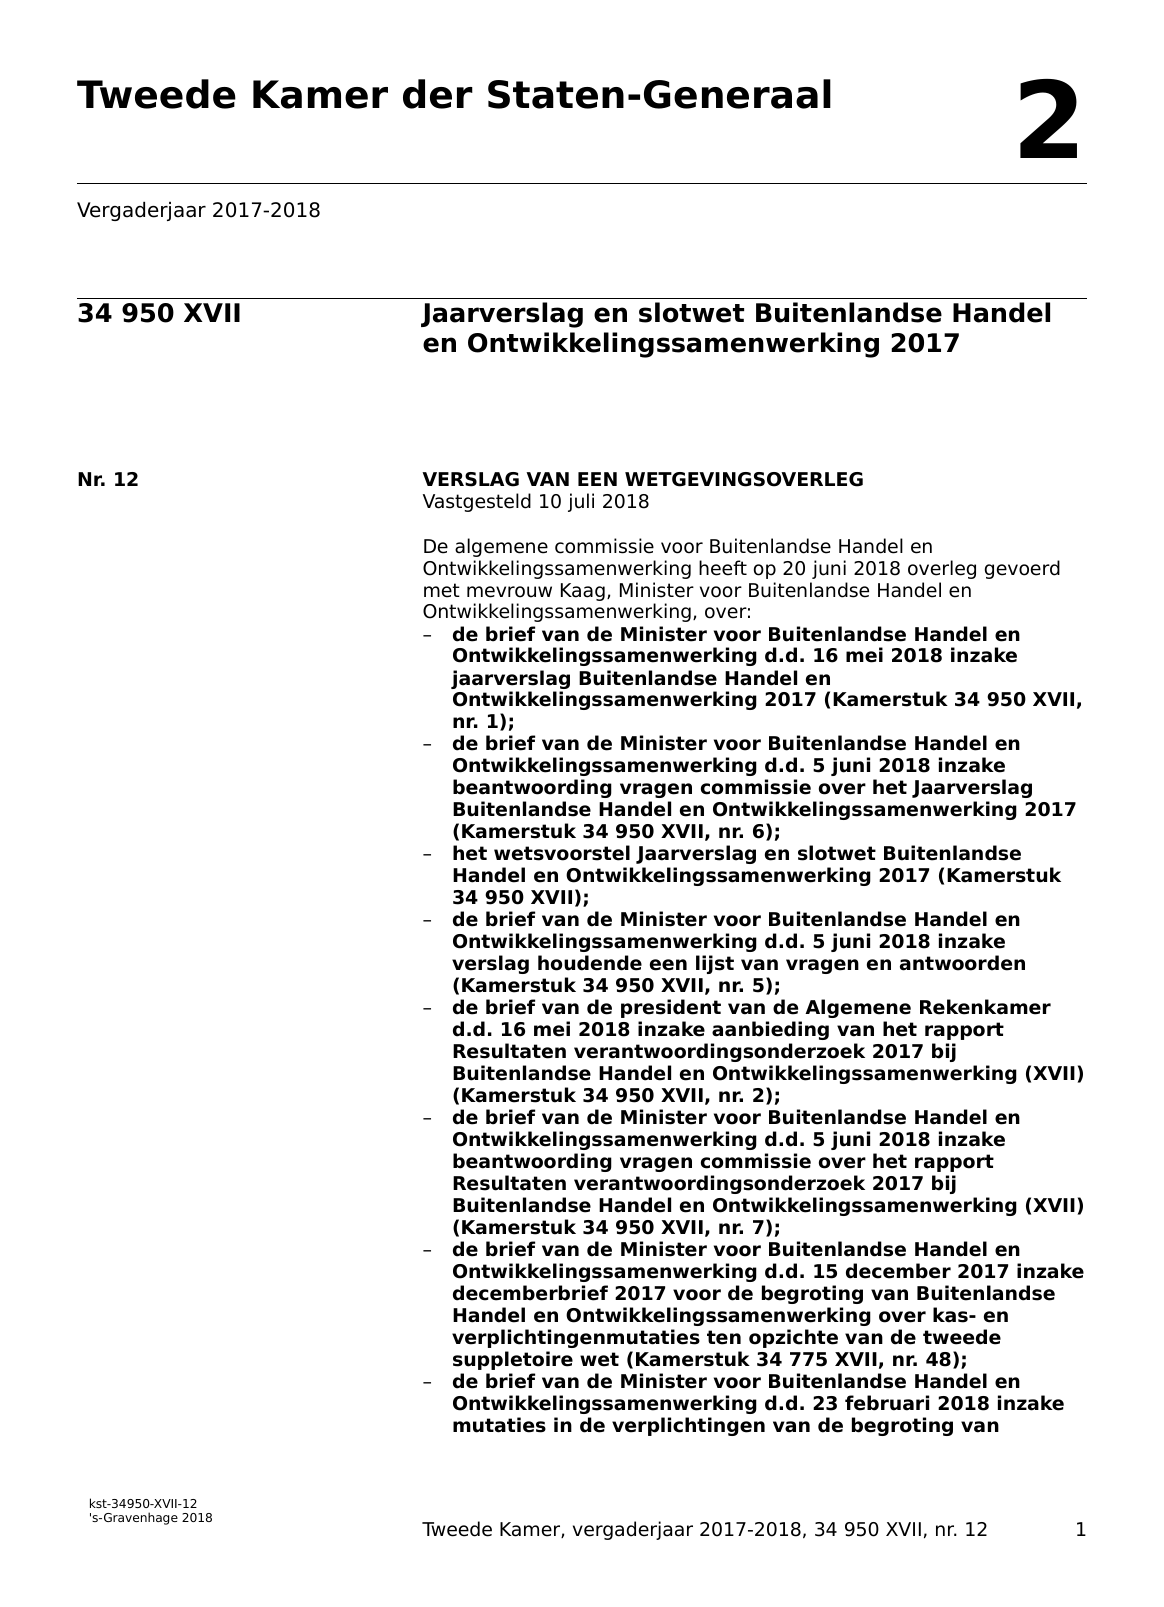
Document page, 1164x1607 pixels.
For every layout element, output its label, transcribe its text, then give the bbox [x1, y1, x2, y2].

text – de brief van de Minister voor Buitenlandse Handel en Ontwikkelingssamenwerking d.d. 5 juni 2018 inzake verslag houdende een lijst van vragen en antwoorden (Kamerstuk 34 950 XVII, nr. 5); [422, 909, 1087, 997]
text – de brief van de Minister voor Buitenlandse Handel en Ontwikkelingssamenwerking d.d. 16 mei 2018 inzake jaarverslag Buitenlandse Handel en Ontwikkelingssamenwerking 2017 (Kamerstuk 34 950 XVII, nr. 1); [422, 623, 1087, 733]
text De algemene commissie voor Buitenlandse Handel en Ontwikkelingssamenwerking heeft op 20 juni 2018 overleg gevoerd met mevrouw Kaag, Minister voor Buitenlandse Handel en Ontwikkelingssamenwerking, over: [422, 536, 1087, 623]
text – de brief van de Minister voor Buitenlandse Handel en Ontwikkelingssamenwerking d.d. 15 december 2017 inzake decemberbrief 2017 voor de begroting van Buitenlandse Handel en Ontwikkelingssamenwerking over kas- en verplichtingenmutaties ten opzichte van de tweede suppletoire wet (Kamerstuk 34 775 XVII, nr. 48); [422, 1239, 1087, 1371]
text – de brief van de Minister voor Buitenlandse Handel en Ontwikkelingssamenwerking d.d. 5 juni 2018 inzake beantwoording vragen commissie over het Jaarverslag Buitenlandse Handel en Ontwikkelingssamenwerking 2017 (Kamerstuk 34 950 XVII, nr. 6); [422, 733, 1087, 843]
text – het wetsvoorstel Jaarverslag en slotwet Buitenlandse Handel en Ontwikkelingssamenwerking 2017 (Kamerstuk 34 950 XVII); [422, 843, 1087, 909]
subtitle 34 950 XVII Jaarverslag en slotwet Buitenlandse Handel en Ontwikkelingssamenwerking 2017 [77, 299, 1087, 358]
subtitle Nr. 12 VERSLAG VAN EEN WETGEVINGSOVERLEG [77, 469, 1087, 491]
text – de brief van de president van de Algemene Rekenkamer d.d. 16 mei 2018 inzake aanbieding van het rapport Resultaten verantwoordingsonderzoek 2017 bij Buitenlandse Handel en Ontwikkelingssamenwerking (XVII) (Kamerstuk 34 950 XVII, nr. 2); [422, 997, 1087, 1107]
text – de brief van de Minister voor Buitenlandse Handel en Ontwikkelingssamenwerking d.d. 5 juni 2018 inzake beantwoording vragen commissie over het rapport Resultaten verantwoordingsonderzoek 2017 bij Buitenlandse Handel en Ontwikkelingssamenwerking (XVII) (Kamerstuk 34 950 XVII, nr. 7); [422, 1107, 1087, 1239]
text Vastgesteld 10 juli 2018 [422, 491, 1087, 513]
table_cell Vergaderjaar 2017-2018 [77, 184, 1087, 298]
text – de brief van de Minister voor Buitenlandse Handel en Ontwikkelingssamenwerking d.d. 23 februari 2018 inzake mutaties in de verplichtingen van de begroting van [422, 1371, 1087, 1437]
text 's-Gravenhage 2018 [88, 1511, 323, 1525]
text kst-34950-XVII-12 [88, 1497, 323, 1511]
table_header Tweede Kamer der Staten-Generaal [77, 59, 886, 183]
table_header 2 [886, 59, 1087, 183]
